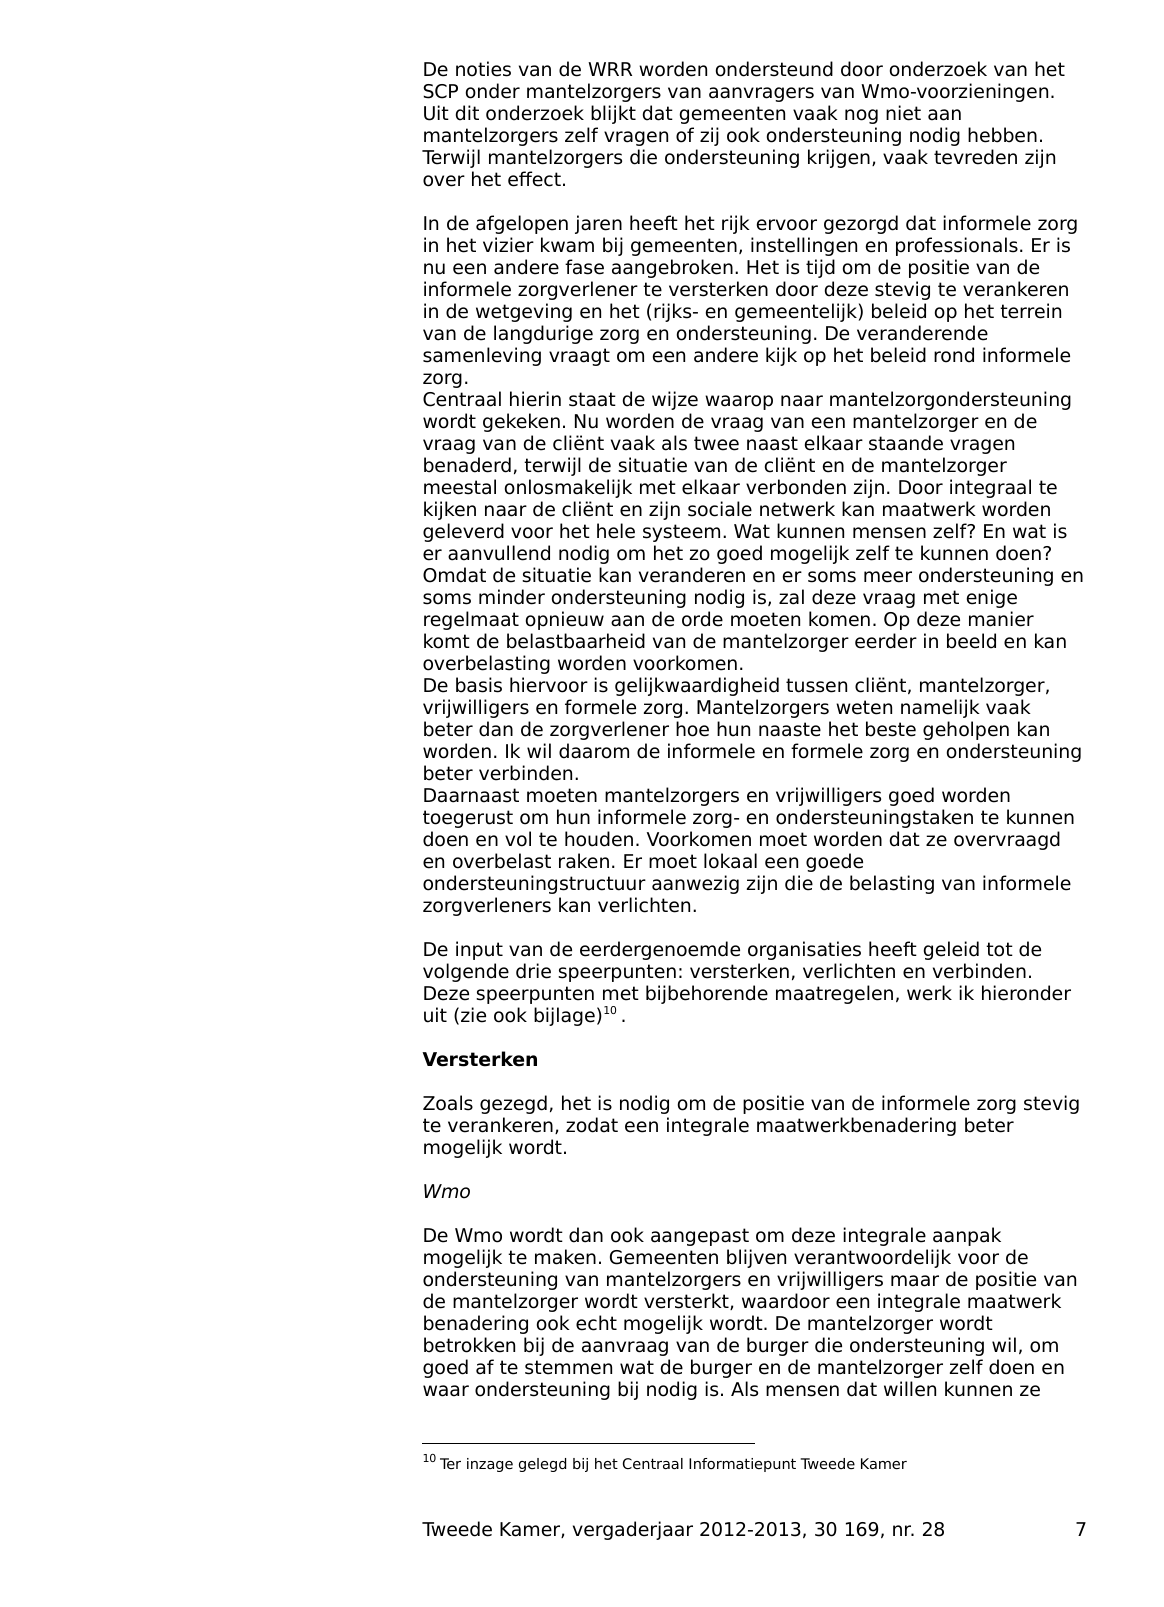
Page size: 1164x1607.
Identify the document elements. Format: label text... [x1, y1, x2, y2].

text In de afgelopen jaren heeft het rijk ervoor gezorgd dat informele zorg in het vizier kwam bij gemeenten, instellingen en professionals. Er is nu een andere fase aangebroken. Het is tijd om de positie van de informele zorgverlener te versterken door deze stevig te verankeren in de wetgeving en het (rijks- en gemeentelijk) beleid op het terrein van de langdurige zorg en ondersteuning. De veranderende samenleving vraagt om een andere kijk op het beleid rond informele zorg. [422, 213, 1087, 389]
text Daarnaast moeten mantelzorgers en vrijwilligers goed worden toegerust om hun informele zorg- en ondersteuningstaken te kunnen doen en vol te houden. Voorkomen moet worden dat ze overvraagd en overbelast raken. Er moet lokaal een goede ondersteuningstructuur aanwezig zijn die de belasting van informele zorgverleners kan verlichten. [422, 784, 1087, 916]
text Ter inzage gelegd bij het Centraal Informatiepunt Tweede Kamer [422, 1452, 1087, 1474]
text De basis hiervoor is gelijkwaardigheid tussen cliënt, mantelzorger, vrijwilligers en formele zorg. Mantelzorgers weten namelijk vaak beter dan de zorgverlener hoe hun naaste het beste geholpen kan worden. Ik wil daarom de informele en formele zorg en ondersteuning beter verbinden. [422, 675, 1087, 784]
text De noties van de WRR worden ondersteund door onderzoek van het SCP onder mantelzorgers van aanvragers van Wmo-voorzieningen. Uit dit onderzoek blijkt dat gemeenten vaak nog niet aan mantelzorgers zelf vragen of zij ook ondersteuning nodig hebben. Terwijl mantelzorgers die ondersteuning krijgen, vaak tevreden zijn over het effect. [422, 59, 1087, 191]
text Centraal hierin staat de wijze waarop naar mantelzorgondersteuning wordt gekeken. Nu worden de vraag van een mantelzorger en de vraag van de cliënt vaak als twee naast elkaar staande vragen benaderd, terwijl de situatie van de cliënt en de mantelzorger meestal onlosmakelijk met elkaar verbonden zijn. Door integraal te kijken naar de cliënt en zijn sociale netwerk kan maatwerk worden geleverd voor het hele systeem. Wat kunnen mensen zelf? En wat is er aanvullend nodig om het zo goed mogelijk zelf te kunnen doen? Omdat de situatie kan veranderen en er soms meer ondersteuning en soms minder ondersteuning nodig is, zal deze vraag met enige regelmaat opnieuw aan de orde moeten komen. Op deze manier komt de belastbaarheid van de mantelzorger eerder in beeld en kan overbelasting worden voorkomen. [422, 389, 1087, 675]
text Zoals gezegd, het is nodig om de positie van de informele zorg stevig te verankeren, zodat een integrale maatwerkbenadering beter mogelijk wordt. [422, 1093, 1087, 1159]
subtitle Versterken [422, 1049, 1087, 1071]
text De Wmo wordt dan ook aangepast om deze integrale aanpak mogelijk te maken. Gemeenten blijven verantwoordelijk voor de ondersteuning van mantelzorgers en vrijwilligers maar de positie van de mantelzorger wordt versterkt, waardoor een integrale maatwerk benadering ook echt mogelijk wordt. De mantelzorger wordt betrokken bij de aanvraag van de burger die ondersteuning wil, om goed af te stemmen wat de burger en de mantelzorger zelf doen en waar ondersteuning bij nodig is. Als mensen dat willen kunnen ze [422, 1225, 1087, 1401]
subtitle Wmo [422, 1181, 1087, 1203]
text De input van de eerdergenoemde organisaties heeft geleid tot de volgende drie speerpunten: versterken, verlichten en verbinden. Deze speerpunten met bijbehorende maatregelen, werk ik hieronder uit (zie ook bijlage). [422, 939, 1087, 1027]
